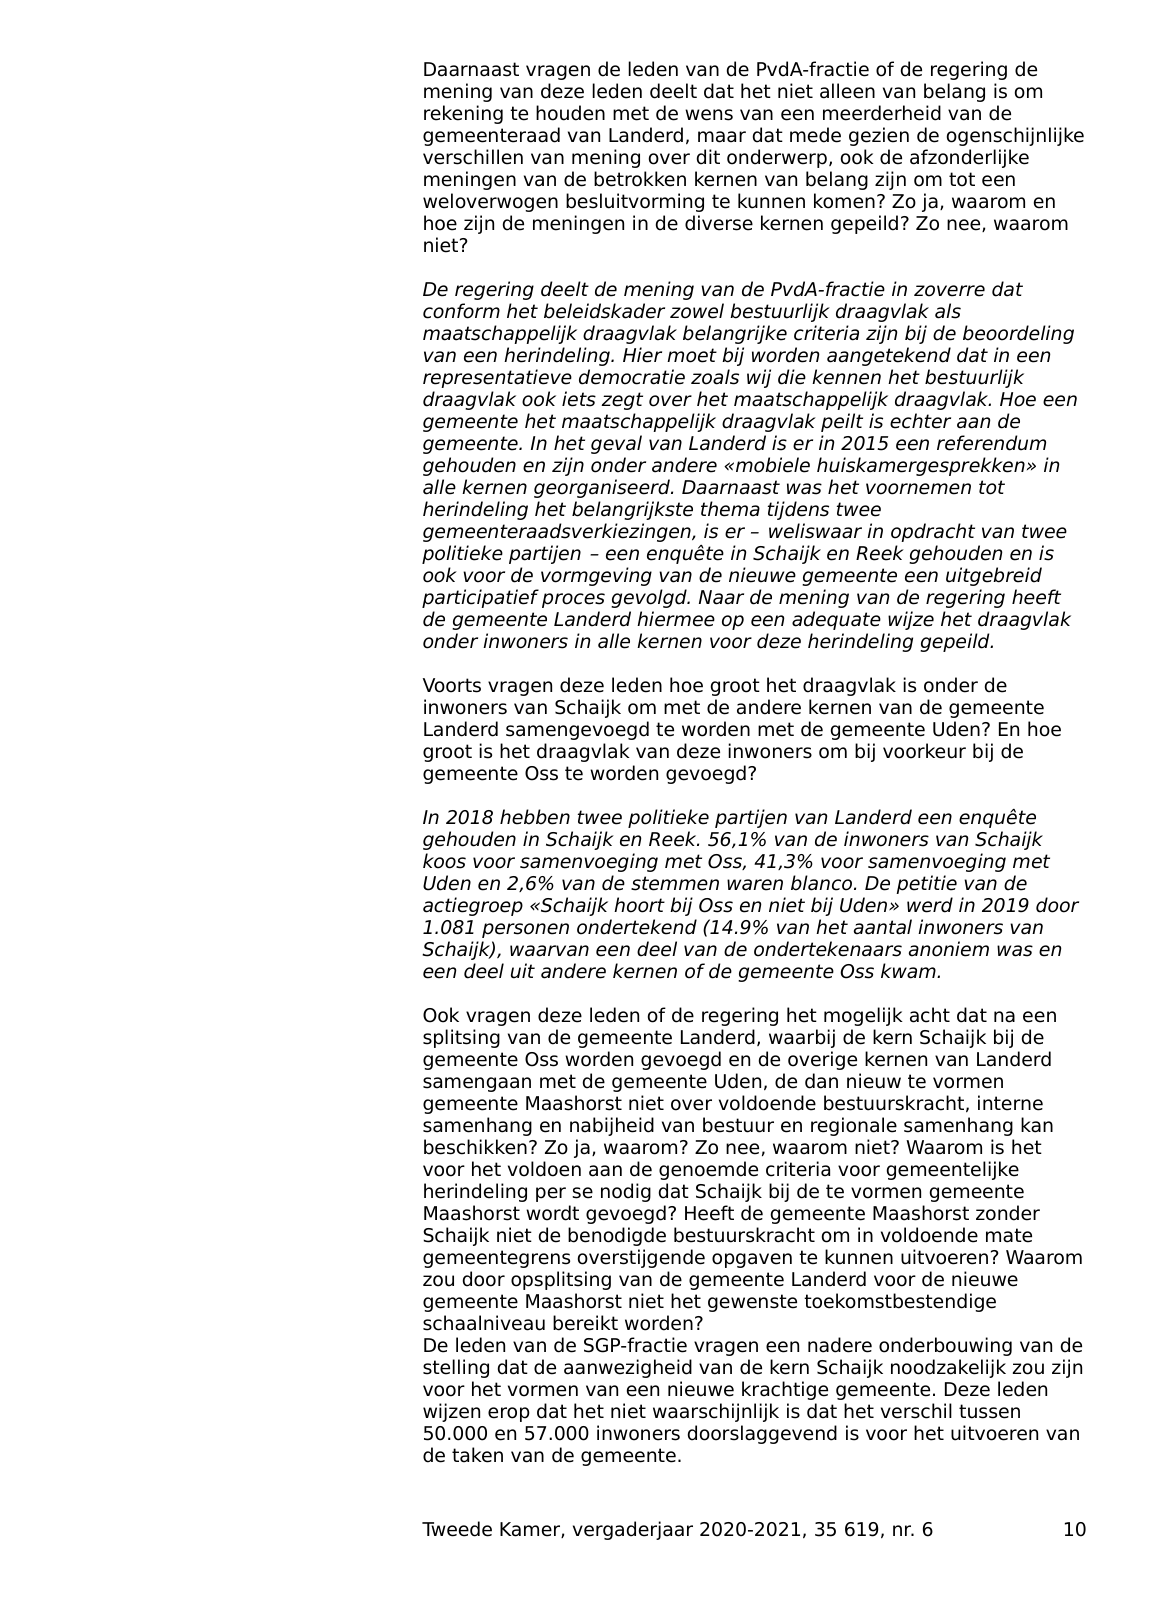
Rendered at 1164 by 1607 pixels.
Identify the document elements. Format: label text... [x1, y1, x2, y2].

text Daarnaast vragen de leden van de PvdA-fractie of de regering de mening van deze leden deelt dat het niet alleen van belang is om rekening te houden met de wens van een meerderheid van de gemeenteraad van Landerd, maar dat mede gezien de ogenschijnlijke verschillen van mening over dit onderwerp, ook de afzonderlijke meningen van de betrokken kernen van belang zijn om tot een weloverwogen besluitvorming te kunnen komen? Zo ja, waarom en hoe zijn de meningen in de diverse kernen gepeild? Zo nee, waarom niet? [422, 59, 1087, 257]
text Voorts vragen deze leden hoe groot het draagvlak is onder de inwoners van Schaijk om met de andere kernen van de gemeente Landerd samengevoegd te worden met de gemeente Uden? En hoe groot is het draagvlak van deze inwoners om bij voorkeur bij de gemeente Oss te worden gevoegd? [422, 675, 1087, 785]
text Ook vragen deze leden of de regering het mogelijk acht dat na een splitsing van de gemeente Landerd, waarbij de kern Schaijk bij de gemeente Oss worden gevoegd en de overige kernen van Landerd samengaan met de gemeente Uden, de dan nieuw te vormen gemeente Maashorst niet over voldoende bestuurskracht, interne samenhang en nabijheid van bestuur en regionale samenhang kan beschikken? Zo ja, waarom? Zo nee, waarom niet? Waarom is het voor het voldoen aan de genoemde criteria voor gemeentelijke herindeling per se nodig dat Schaijk bij de te vormen gemeente Maashorst wordt gevoegd? Heeft de gemeente Maashorst zonder Schaijk niet de benodigde bestuurskracht om in voldoende mate gemeentegrens overstijgende opgaven te kunnen uitvoeren? Waarom zou door opsplitsing van de gemeente Landerd voor de nieuwe gemeente Maashorst niet het gewenste toekomstbestendige schaalniveau bereikt worden? [422, 1005, 1087, 1335]
text De regering deelt de mening van de PvdA-fractie in zoverre dat conform het beleidskader zowel bestuurlijk draagvlak als maatschappelijk draagvlak belangrijke criteria zijn bij de beoordeling van een herindeling. Hier moet bij worden aangetekend dat in een representatieve democratie zoals wij die kennen het bestuurlijk draagvlak ook iets zegt over het maatschappelijk draagvlak. Hoe een gemeente het maatschappelijk draagvlak peilt is echter aan de gemeente. In het geval van Landerd is er in 2015 een referendum gehouden en zijn onder andere «mobiele huiskamergesprekken» in alle kernen georganiseerd. Daarnaast was het voornemen tot herindeling het belangrijkste thema tijdens twee gemeenteraadsverkiezingen, is er – weliswaar in opdracht van twee politieke partijen – een enquête in Schaijk en Reek gehouden en is ook voor de vormgeving van de nieuwe gemeente een uitgebreid participatief proces gevolgd. Naar de mening van de regering heeft de gemeente Landerd hiermee op een adequate wijze het draagvlak onder inwoners in alle kernen voor deze herindeling gepeild. [422, 279, 1087, 653]
text De leden van de SGP-fractie vragen een nadere onderbouwing van de stelling dat de aanwezigheid van de kern Schaijk noodzakelijk zou zijn voor het vormen van een nieuwe krachtige gemeente. Deze leden wijzen erop dat het niet waarschijnlijk is dat het verschil tussen 50.000 en 57.000 inwoners doorslaggevend is voor het uitvoeren van de taken van de gemeente. [422, 1335, 1087, 1467]
text In 2018 hebben twee politieke partijen van Landerd een enquête gehouden in Schaijk en Reek. 56,1% van de inwoners van Schaijk koos voor samenvoeging met Oss, 41,3% voor samenvoeging met Uden en 2,6% van de stemmen waren blanco. De petitie van de actiegroep «Schaijk hoort bij Oss en niet bij Uden» werd in 2019 door 1.081 personen ondertekend (14.9% van het aantal inwoners van Schaijk), waarvan een deel van de ondertekenaars anoniem was en een deel uit andere kernen of de gemeente Oss kwam. [422, 807, 1087, 983]
